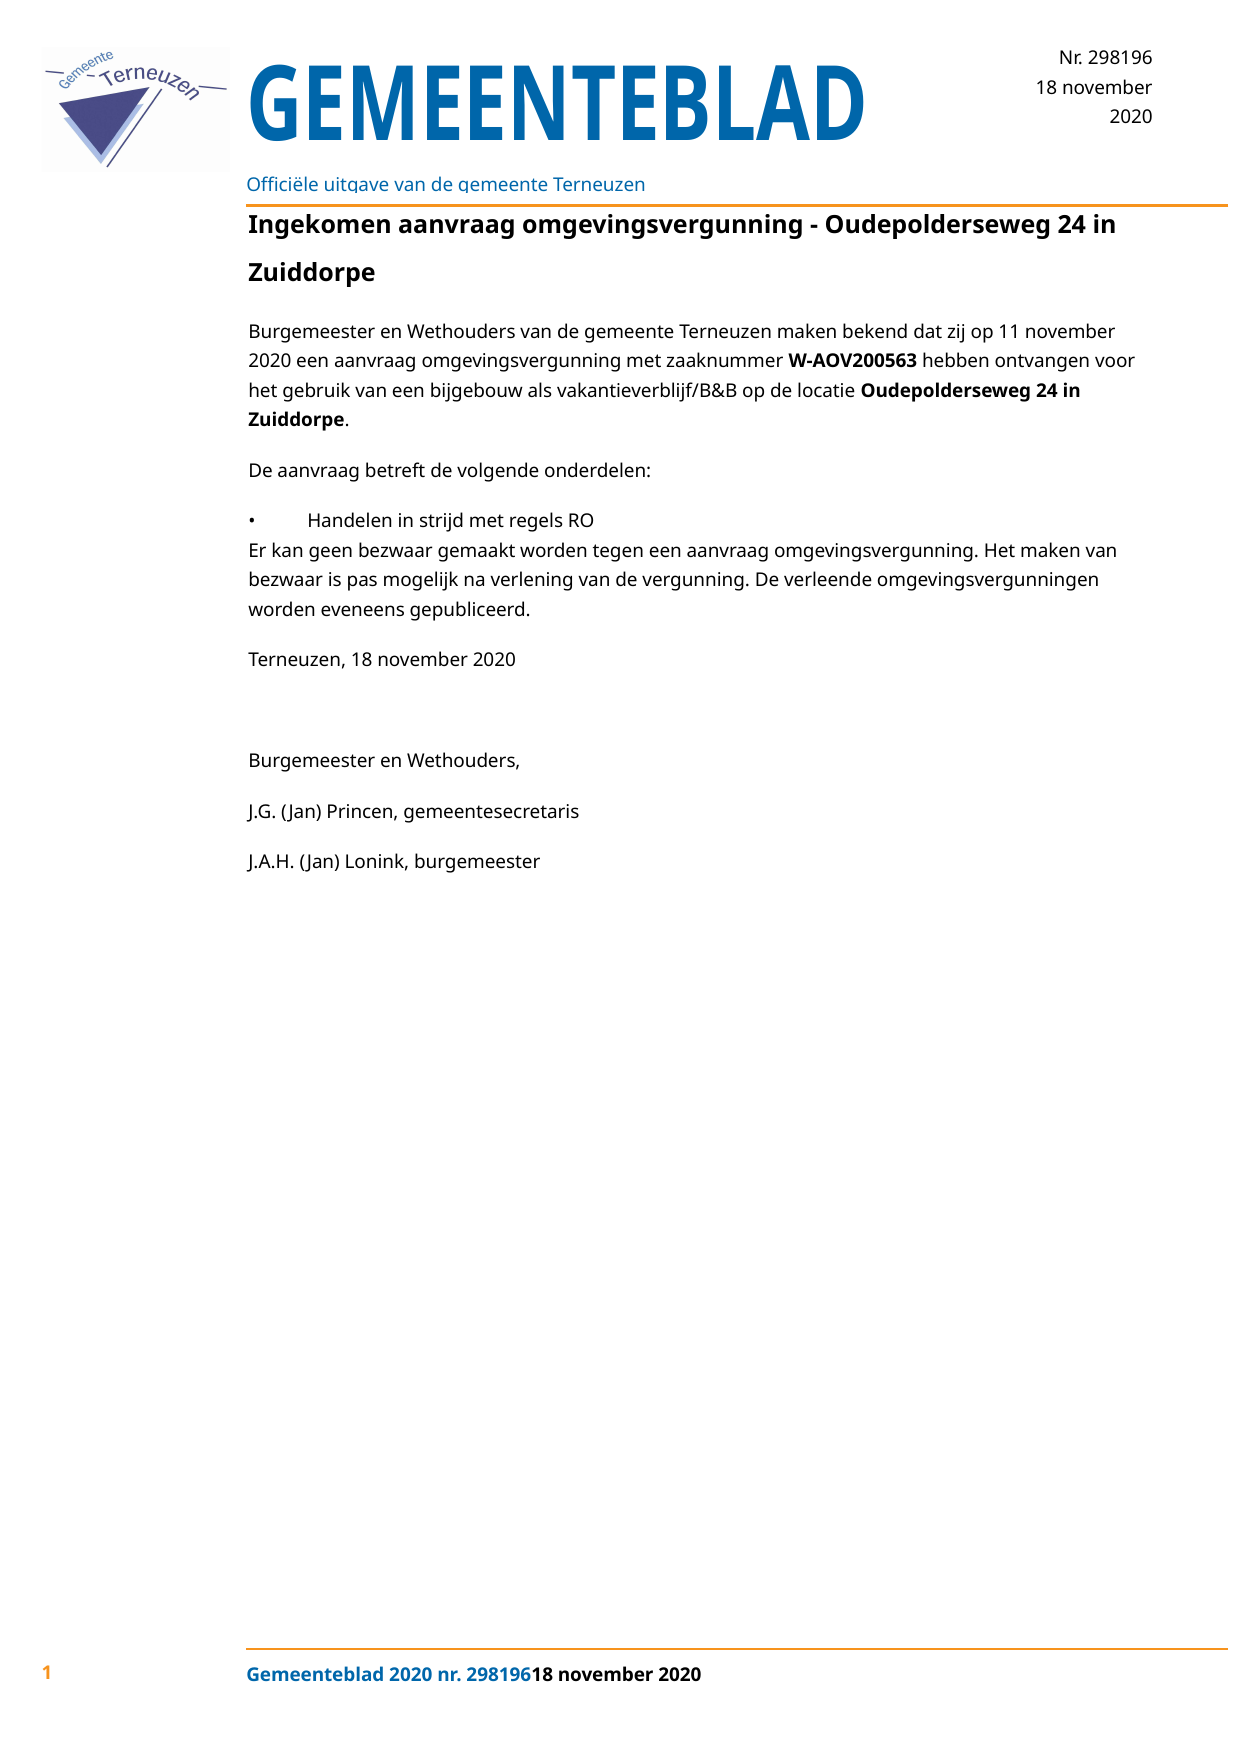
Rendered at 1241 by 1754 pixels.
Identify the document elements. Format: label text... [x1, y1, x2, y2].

text Ingekomen aanvraag omgevingsvergunning - Oudepolderseweg 24 in Zuiddorpe [248, 207, 1152, 288]
text De aanvraag betreft de volgende onderdelen: [248, 457, 1152, 483]
text Er kan geen bezwaar gemaakt worden tegen een aanvraag omgevingsvergunning. Het maken van bezwaar is pas mogelijk na verlening van de vergunning. De verleende omgevingsvergunningen worden eveneens gepubliceerd. [248, 537, 1152, 622]
text Burgemeester en Wethouders, [248, 747, 1152, 773]
text Terneuzen, 18 november 2020 [248, 647, 1152, 672]
picture [41, 47, 231, 172]
text J.G. (Jan) Princen, gemeentesecretaris [248, 798, 1152, 824]
text Burgemeester en Wethouders van de gemeente Terneuzen maken bekend dat zij op 11 november 2020 een aanvraag omgevingsvergunning met zaaknummer W-AOV200563 hebben ontvangen voor het gebruik van een bijgebouw als vakantieverblijf/B&B op de locatie Oudepolderseweg 24 in Zuiddorpe. [248, 318, 1152, 432]
list Handelen in strijd met regels RO [248, 507, 1152, 533]
text J.A.H. (Jan) Lonink, burgemeester [248, 848, 1152, 874]
